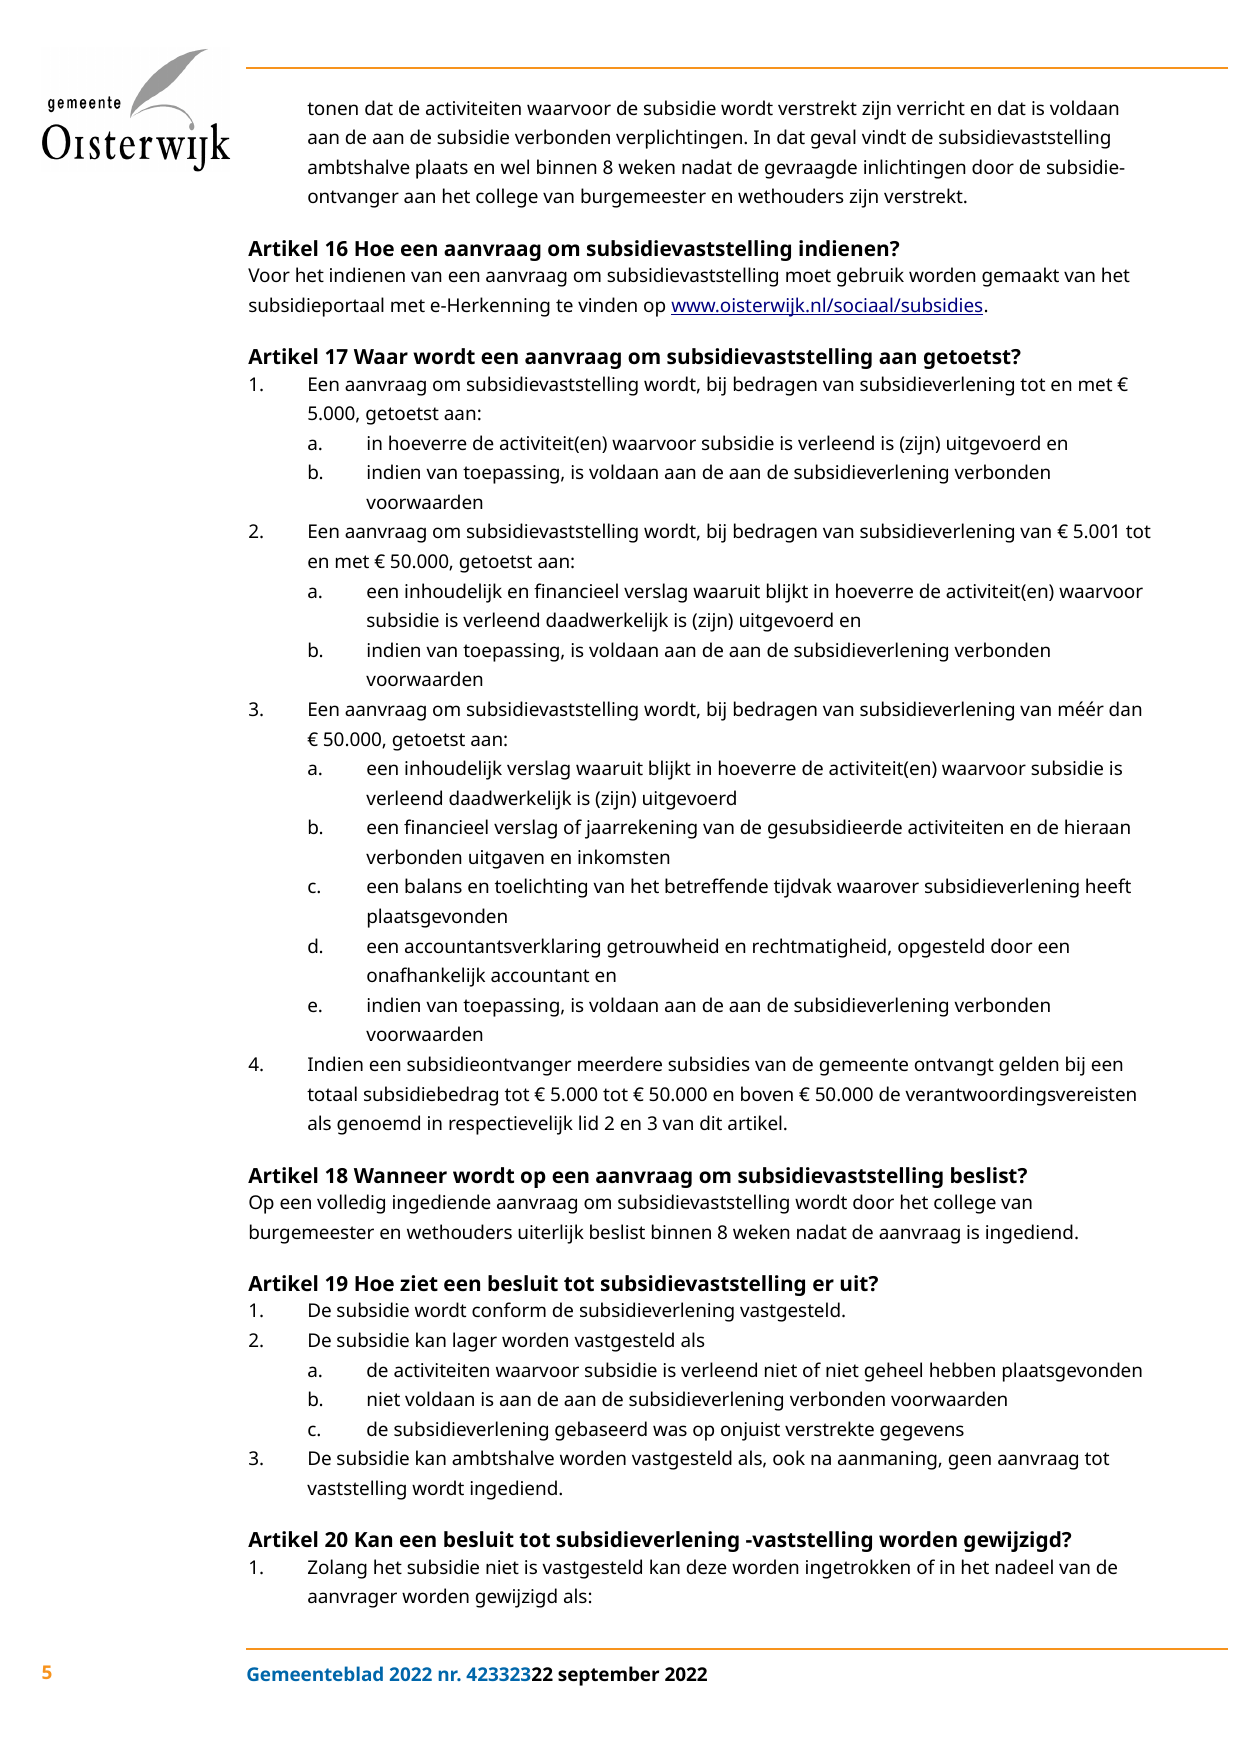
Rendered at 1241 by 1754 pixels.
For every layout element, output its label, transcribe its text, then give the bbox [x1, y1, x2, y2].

list een balans en toelichting van het betreffende tijdvak waarover subsidieverlening heeft plaatsgevonden [307, 874, 1152, 929]
text Voor het indienen van een aanvraag om subsidievaststelling moet gebruik worden gemaakt van het subsidieportaal met e-Herkenning te vinden op www.oisterwijk.nl/sociaal/subsidies. [248, 262, 1152, 318]
list een inhoudelijk verslag waaruit blijkt in hoeverre de activiteit(en) waarvoor subsidie is verleend daadwerkelijk is (zijn) uitgevoerd [307, 755, 1152, 811]
text Artikel 20 Kan een besluit tot subsidieverlening -vaststelling worden gewijzigd? [248, 1526, 1152, 1554]
list indien van toepassing, is voldaan aan de aan de subsidieverlening verbonden voorwaarden [307, 992, 1152, 1047]
list de activiteiten waarvoor subsidie is verleend niet of niet geheel hebben plaatsgevonden [307, 1357, 1152, 1383]
list indien van toepassing, is voldaan aan de aan de subsidieverlening verbonden voorwaarden [307, 459, 1152, 515]
list De subsidie kan ambtshalve worden vastgesteld als, ook na aanmaning, geen aanvraag tot vaststelling wordt ingediend. [248, 1446, 1152, 1501]
text Op een volledig ingediende aanvraag om subsidievaststelling wordt door het college van burgemeester en wethouders uiterlijk beslist binnen 8 weken nadat de aanvraag is ingediend. [248, 1189, 1152, 1244]
list De subsidie wordt conform de subsidieverlening vastgesteld. [248, 1298, 1152, 1323]
text Artikel 16 Hoe een aanvraag om subsidievaststelling indienen? [248, 234, 1152, 262]
list in hoeverre de activiteit(en) waarvoor subsidie is verleend is (zijn) uitgevoerd en [307, 430, 1152, 456]
list indien van toepassing, is voldaan aan de aan de subsidieverlening verbonden voorwaarden [307, 637, 1152, 692]
list Een aanvraag om subsidievaststelling wordt, bij bedragen van subsidieverlening van € 5.001 tot en met € 50.000, getoetst aan: [248, 519, 1152, 574]
list Een aanvraag om subsidievaststelling wordt, bij bedragen van subsidieverlening tot en met € 5.000, getoetst aan: [248, 371, 1152, 426]
list niet voldaan is aan de aan de subsidieverlening verbonden voorwaarden [307, 1386, 1152, 1412]
list tonen dat de activiteiten waarvoor de subsidie wordt verstrekt zijn verricht en dat is voldaan aan de aan de subsidie verbonden verplichtingen. In dat geval vindt de subsidievaststelling ambtshalve plaats en wel binnen 8 weken nadat de gevraagde inlichtingen door de subsidie-ontvanger aan het college van burgemeester en wethouders zijn verstrekt. [248, 95, 1152, 209]
list de subsidieverlening gebaseerd was op onjuist verstrekte gegevens [307, 1416, 1152, 1442]
picture [41, 47, 231, 172]
list een accountantsverklaring getrouwheid en rechtmatigheid, opgesteld door een onafhankelijk accountant en [307, 933, 1152, 988]
list een financieel verslag of jaarrekening van de gesubsidieerde activiteiten en de hieraan verbonden uitgaven en inkomsten [307, 814, 1152, 870]
list De subsidie kan lager worden vastgesteld als [248, 1327, 1152, 1353]
text Artikel 18 Wanneer wordt op een aanvraag om subsidievaststelling beslist? [248, 1161, 1152, 1189]
list Een aanvraag om subsidievaststelling wordt, bij bedragen van subsidieverlening van méér dan € 50.000, getoetst aan: [248, 696, 1152, 752]
text Artikel 19 Hoe ziet een besluit tot subsidievaststelling er uit? [248, 1269, 1152, 1298]
list Zolang het subsidie niet is vastgesteld kan deze worden ingetrokken of in het nadeel van de aanvrager worden gewijzigd als: [248, 1554, 1152, 1609]
list een inhoudelijk en financieel verslag waaruit blijkt in hoeverre de activiteit(en) waarvoor subsidie is verleend daadwerkelijk is (zijn) uitgevoerd en [307, 578, 1152, 633]
list Indien een subsidieontvanger meerdere subsidies van de gemeente ontvangt gelden bij een totaal subsidiebedrag tot € 5.000 tot € 50.000 en boven € 50.000 de verantwoordingsvereisten als genoemd in respectievelijk lid 2 en 3 van dit artikel. [248, 1051, 1152, 1136]
text Artikel 17 Waar wordt een aanvraag om subsidievaststelling aan getoetst? [248, 342, 1152, 371]
